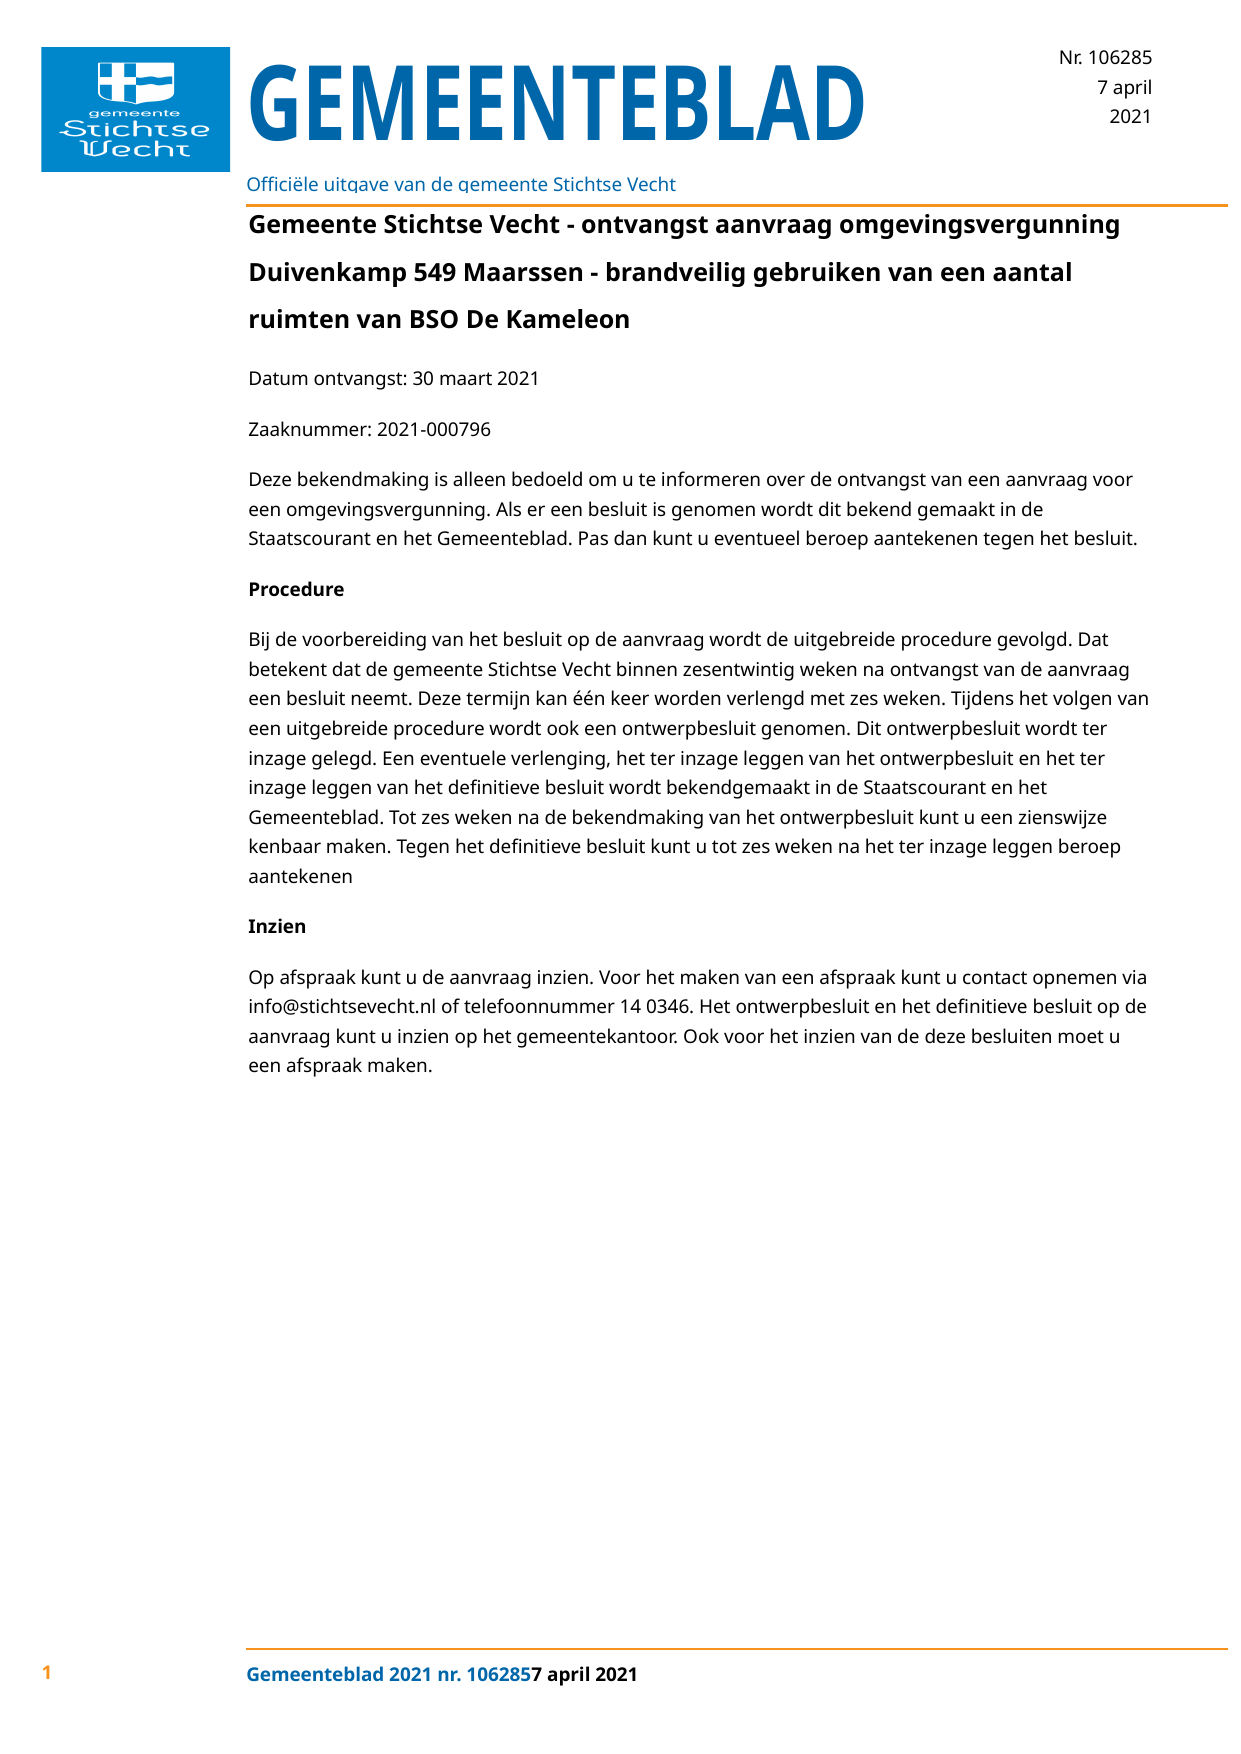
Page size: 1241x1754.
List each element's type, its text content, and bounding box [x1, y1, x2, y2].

picture [137, 63, 174, 103]
text Zaaknummer: 2021-000796 [248, 416, 1152, 442]
text Inzien [248, 913, 1152, 939]
text Bij de voorbereiding van het besluit op de aanvraag wordt de uitgebreide procedure gevolgd. Dat betekent dat de gemeente Stichtse Vecht binnen zesentwintig weken na ontvangst van de aanvraag een besluit neemt. Deze termijn kan één keer worden verlengd met zes weken. Tijdens het volgen van een uitgebreide procedure wordt ook een ontwerpbesluit genomen. Dit ontwerpbesluit wordt ter inzage gelegd. Een eventuele verlenging, het ter inzage leggen van het ontwerpbesluit en het ter inzage leggen van het definitieve besluit wordt bekendgemaakt in de Staatscourant en het Gemeenteblad. Tot zes weken na de bekendmaking van het ontwerpbesluit kunt u een zienswijze kenbaar maken. Tegen het definitieve besluit kunt u tot zes weken na het ter inzage leggen beroep aantekenen [248, 626, 1152, 889]
text Op afspraak kunt u de aanvraag inzien. Voor het maken van een afspraak kunt u contact opnemen via info@stichtsevecht.nl of telefoonnummer 14 0346. Het ontwerpbesluit en het definitieve besluit op de aanvraag kunt u inzien op het gemeentekantoor. Ook voor het inzien van de deze besluiten moet u een afspraak maken. [248, 964, 1152, 1078]
text Deze bekendmaking is alleen bedoeld om u te informeren over de ontvangst van een aanvraag voor een omgevingsvergunning. Als er een besluit is genomen wordt dit bekend gemaakt in de Staatscourant en het Gemeenteblad. Pas dan kunt u eventueel beroep aantekenen tegen het besluit. [248, 466, 1152, 551]
text Procedure [248, 576, 1152, 602]
text Gemeente Stichtse Vecht - ontvangst aanvraag omgevingsvergunning Duivenkamp 549 Maarssen - brandveilig gebruiken van een aantal ruimten van BSO De Kameleon [248, 207, 1152, 336]
text Datum ontvangst: 30 maart 2021 [248, 366, 1152, 391]
picture [99, 63, 135, 101]
